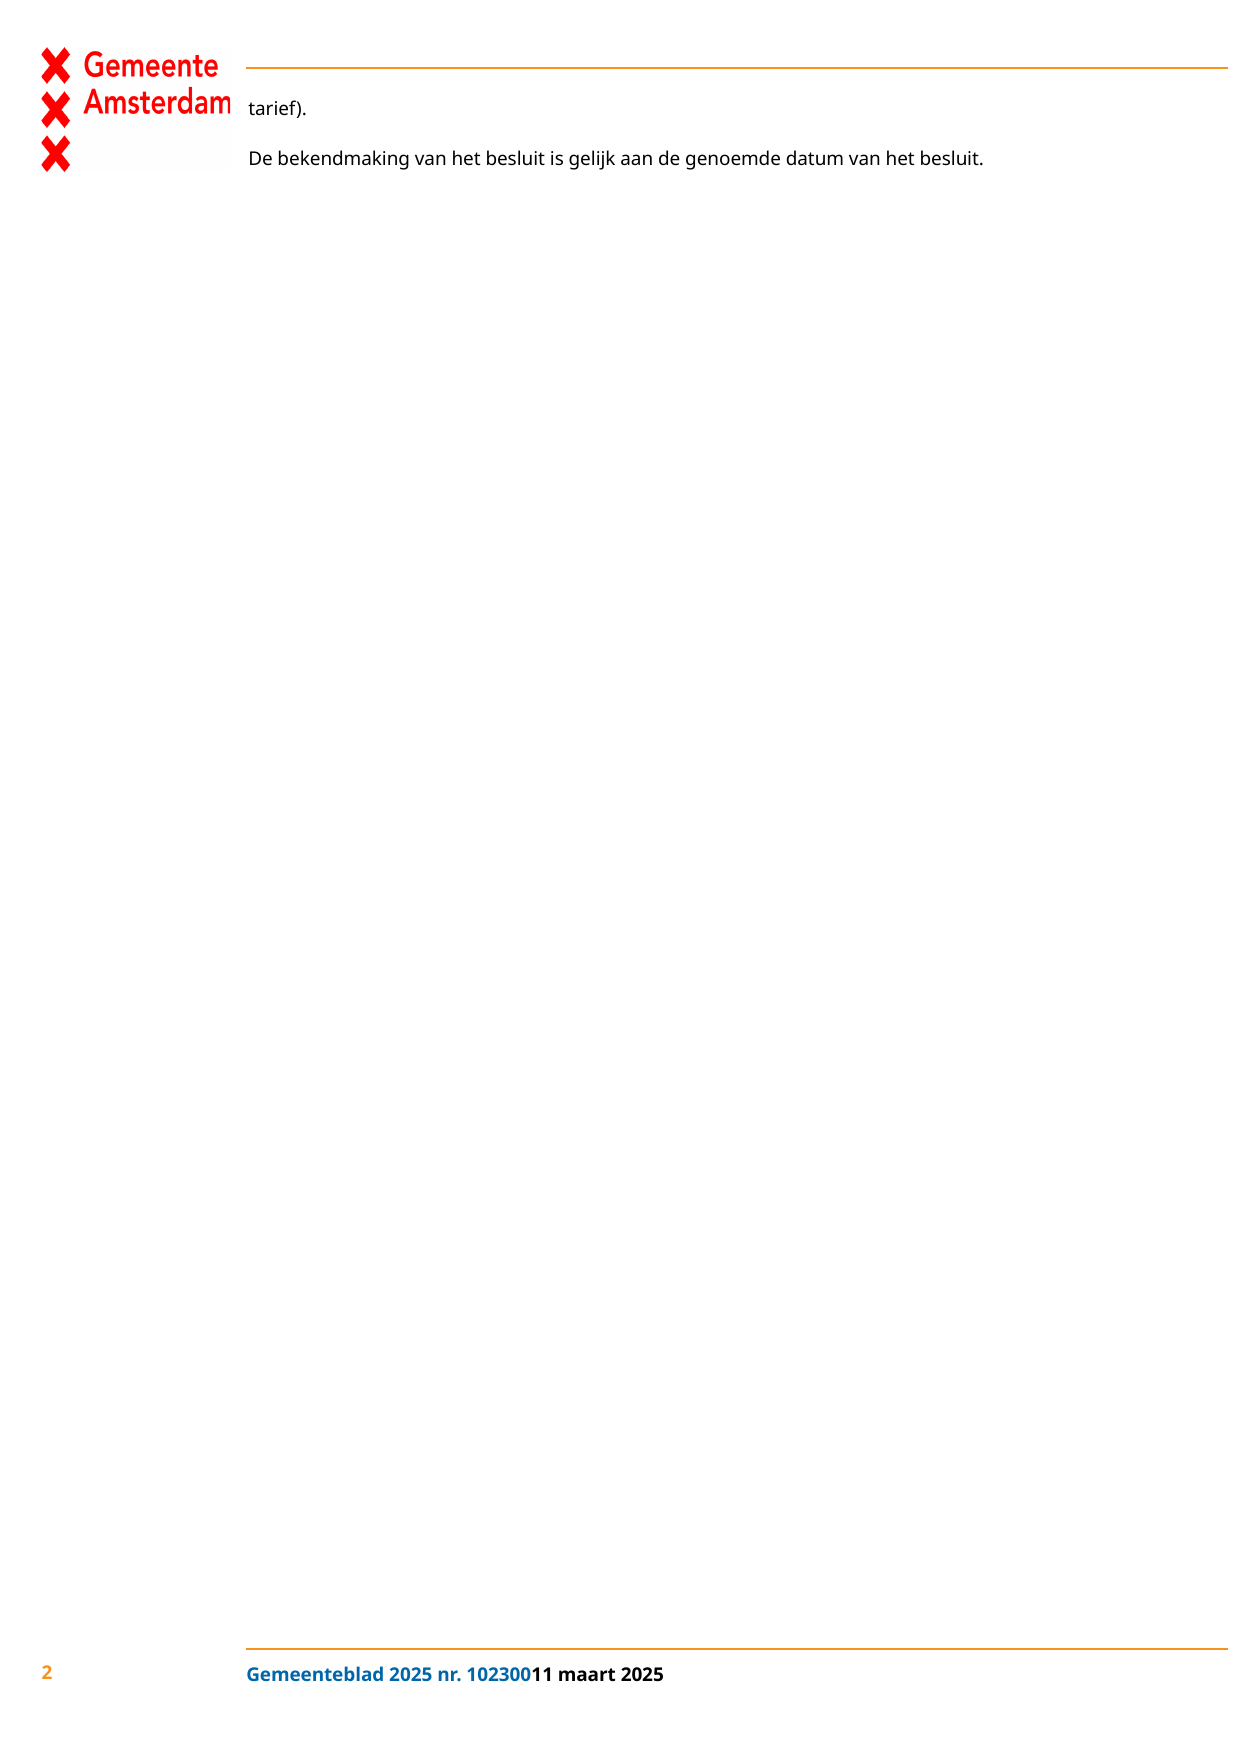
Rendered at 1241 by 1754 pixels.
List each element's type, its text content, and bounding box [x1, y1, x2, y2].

picture [41, 47, 231, 172]
text tarief). [248, 95, 1152, 121]
text De bekendmaking van het besluit is gelijk aan de genoemde datum van het besluit. [248, 145, 1152, 171]
